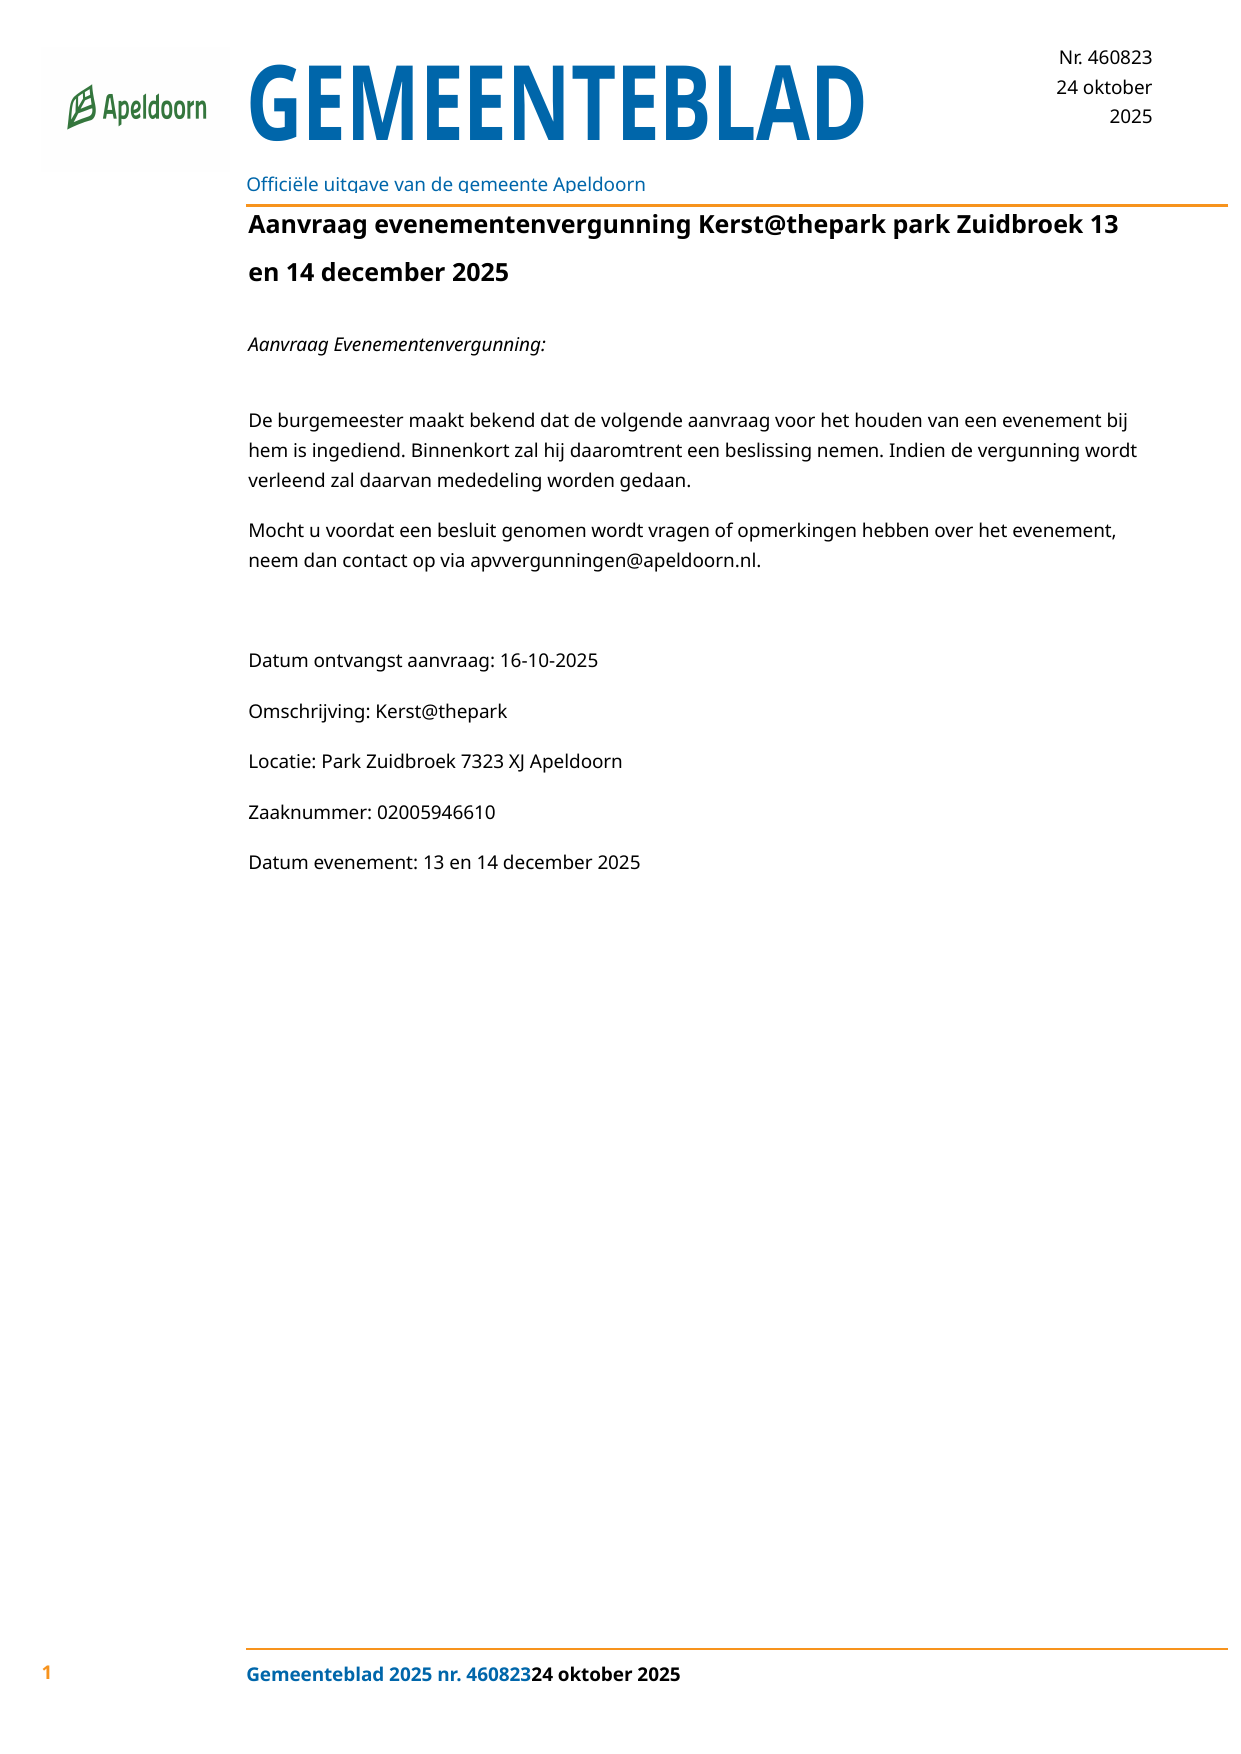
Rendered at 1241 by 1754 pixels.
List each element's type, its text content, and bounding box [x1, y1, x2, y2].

text Mocht u voordat een besluit genomen wordt vragen of opmerkingen hebben over het evenement, neem dan contact op via apvvergunningen@apeldoorn.nl. [248, 517, 1152, 572]
text Datum ontvangst aanvraag: 16-10-2025 [248, 648, 1152, 673]
text Datum evenement: 13 en 14 december 2025 [248, 849, 1152, 875]
text De burgemeester maakt bekend dat de volgende aanvraag voor het houden van een evenement bij hem is ingediend. Binnenkort zal hij daaromtrent een beslissing nemen. Indien de vergunning wordt verleend zal daarvan mededeling worden gedaan. [248, 408, 1152, 492]
text Zaaknummer: 02005946610 [248, 799, 1152, 824]
picture [41, 47, 231, 172]
text Aanvraag evenementenvergunning Kerst@thepark park Zuidbroek 13 en 14 december 2025 [248, 207, 1152, 288]
text Locatie: Park Zuidbroek 7323 XJ Apeldoorn [248, 748, 1152, 774]
text Aanvraag Evenementenvergunning: [248, 331, 1152, 357]
text Omschrijving: Kerst@thepark [248, 698, 1152, 724]
